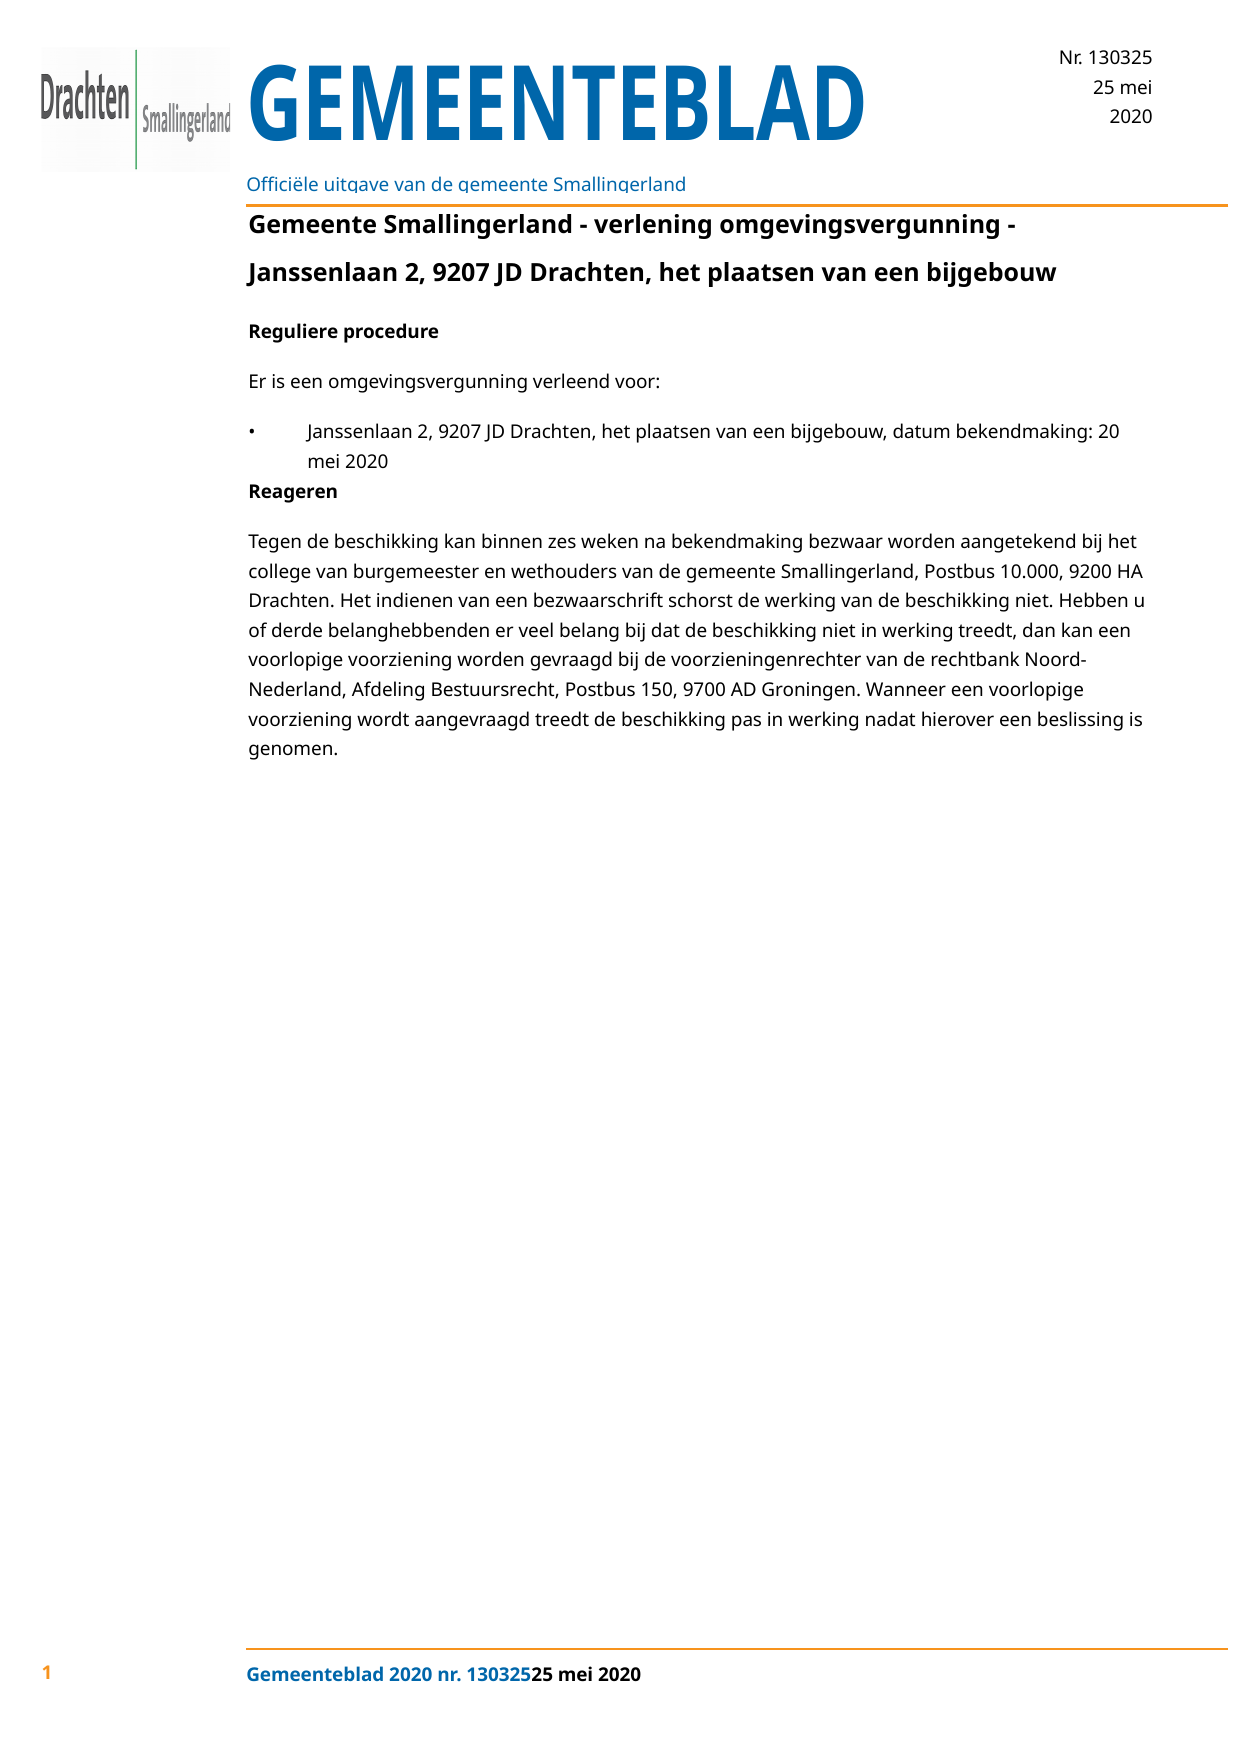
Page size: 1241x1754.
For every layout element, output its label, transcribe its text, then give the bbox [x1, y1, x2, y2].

text Reageren [248, 478, 1152, 504]
list Janssenlaan 2, 9207 JD Drachten, het plaatsen van een bijgebouw, datum bekendmaking: 20 mei 2020 [248, 419, 1152, 474]
text Er is een omgevingsvergunning verleend voor: [248, 368, 1152, 394]
text Reguliere procedure [248, 318, 1152, 344]
picture [41, 47, 231, 172]
text Gemeente Smallingerland - verlening omgevingsvergunning - Janssenlaan 2, 9207 JD Drachten, het plaatsen van een bijgebouw [248, 207, 1152, 288]
text Tegen de beschikking kan binnen zes weken na bekendmaking bezwaar worden aangetekend bij het college van burgemeester en wethouders van de gemeente Smallingerland, Postbus 10.000, 9200 HA Drachten. Het indienen van een bezwaarschrift schorst de werking van de beschikking niet. Hebben u of derde belanghebbenden er veel belang bij dat de beschikking niet in werking treedt, dan kan een voorlopige voorziening worden gevraagd bij de voorzieningenrechter van de rechtbank Noord-Nederland, Afdeling Bestuursrecht, Postbus 150, 9700 AD Groningen. Wanneer een voorlopige voorziening wordt aangevraagd treedt de beschikking pas in werking nadat hierover een beslissing is genomen. [248, 528, 1152, 761]
